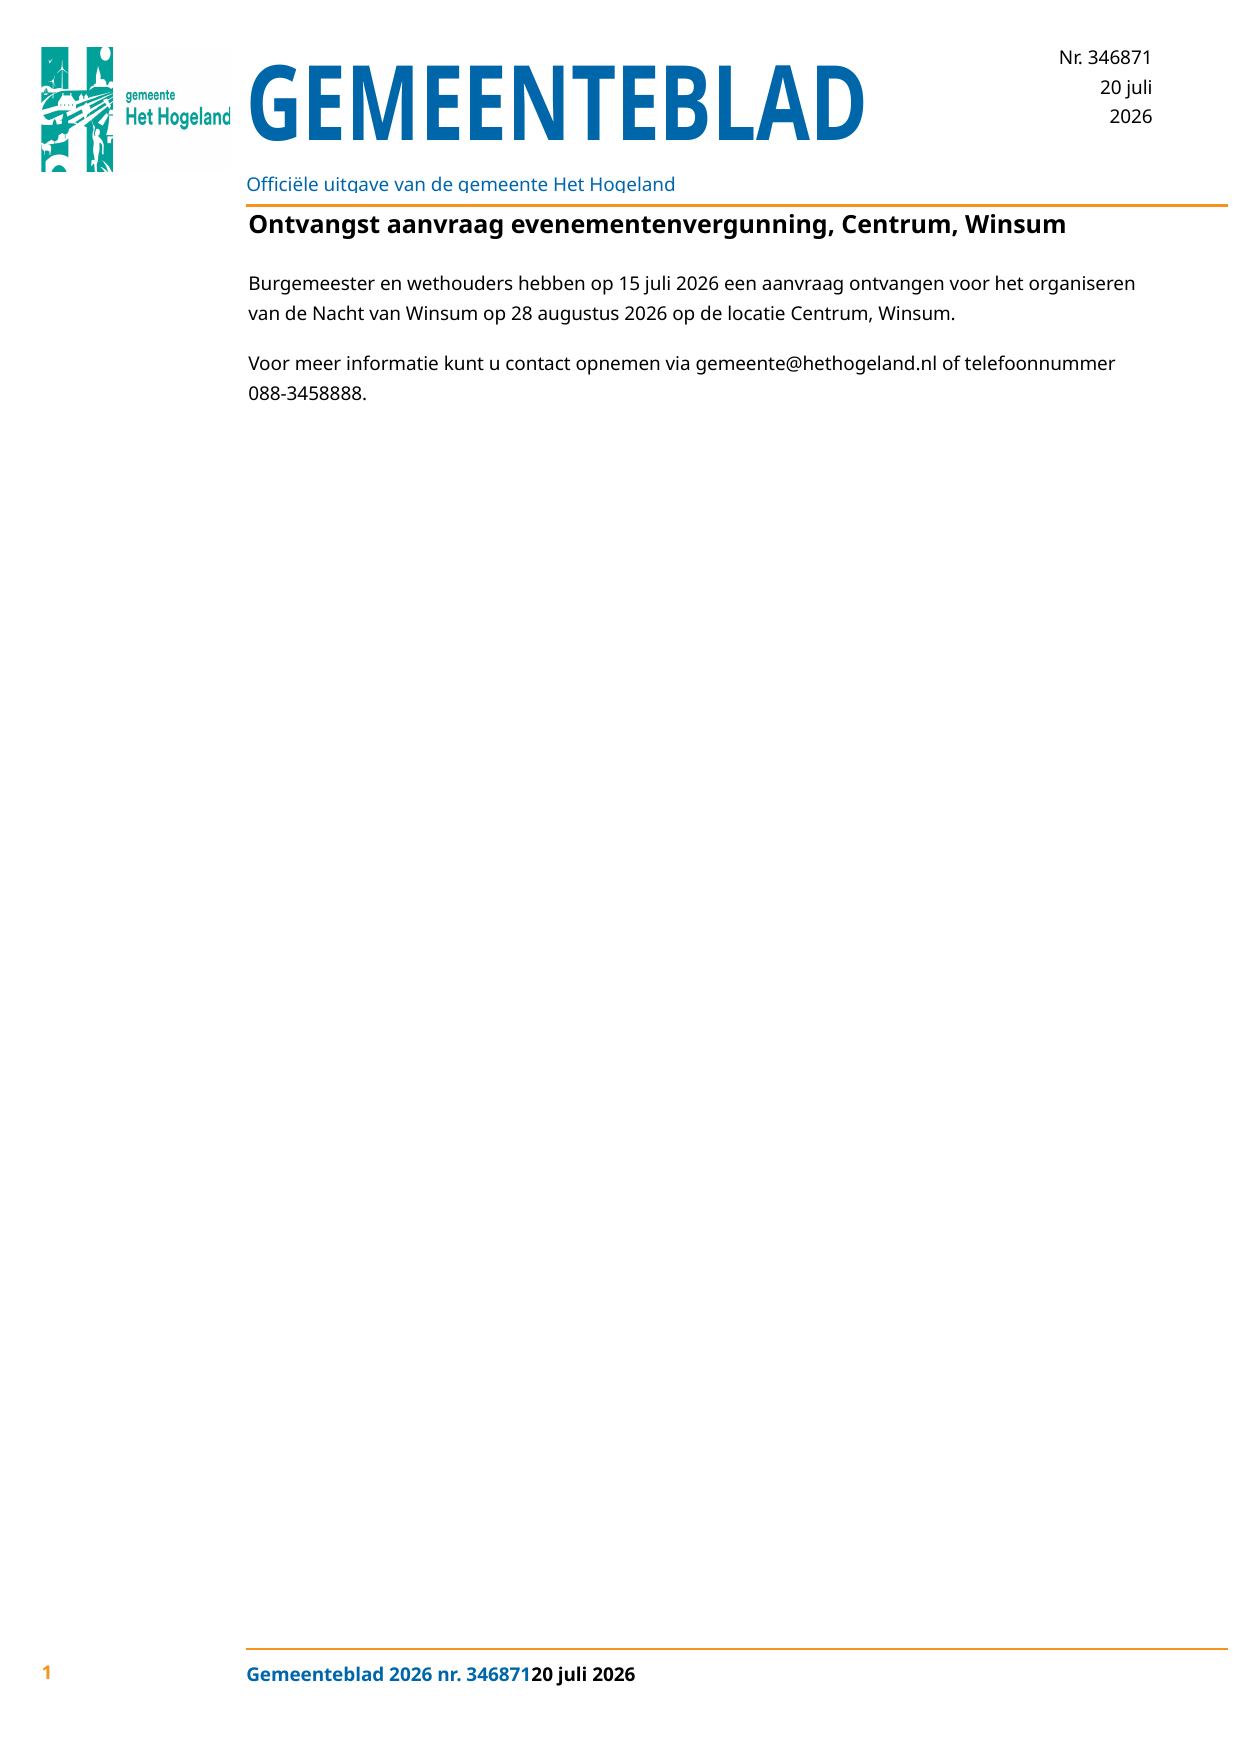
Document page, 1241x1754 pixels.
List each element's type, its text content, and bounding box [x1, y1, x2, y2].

picture [41, 47, 231, 172]
text Voor meer informatie kunt u contact opnemen via gemeente@hethogeland.nl of telefoonnummer 088-3458888. [248, 350, 1152, 406]
text Ontvangst aanvraag evenementenvergunning, Centrum, Winsum [248, 207, 1152, 241]
text Burgemeester en wethouders hebben op 15 juli 2026 een aanvraag ontvangen voor het organiseren van de Nacht van Winsum op 28 augustus 2026 op de locatie Centrum, Winsum. [248, 270, 1152, 326]
